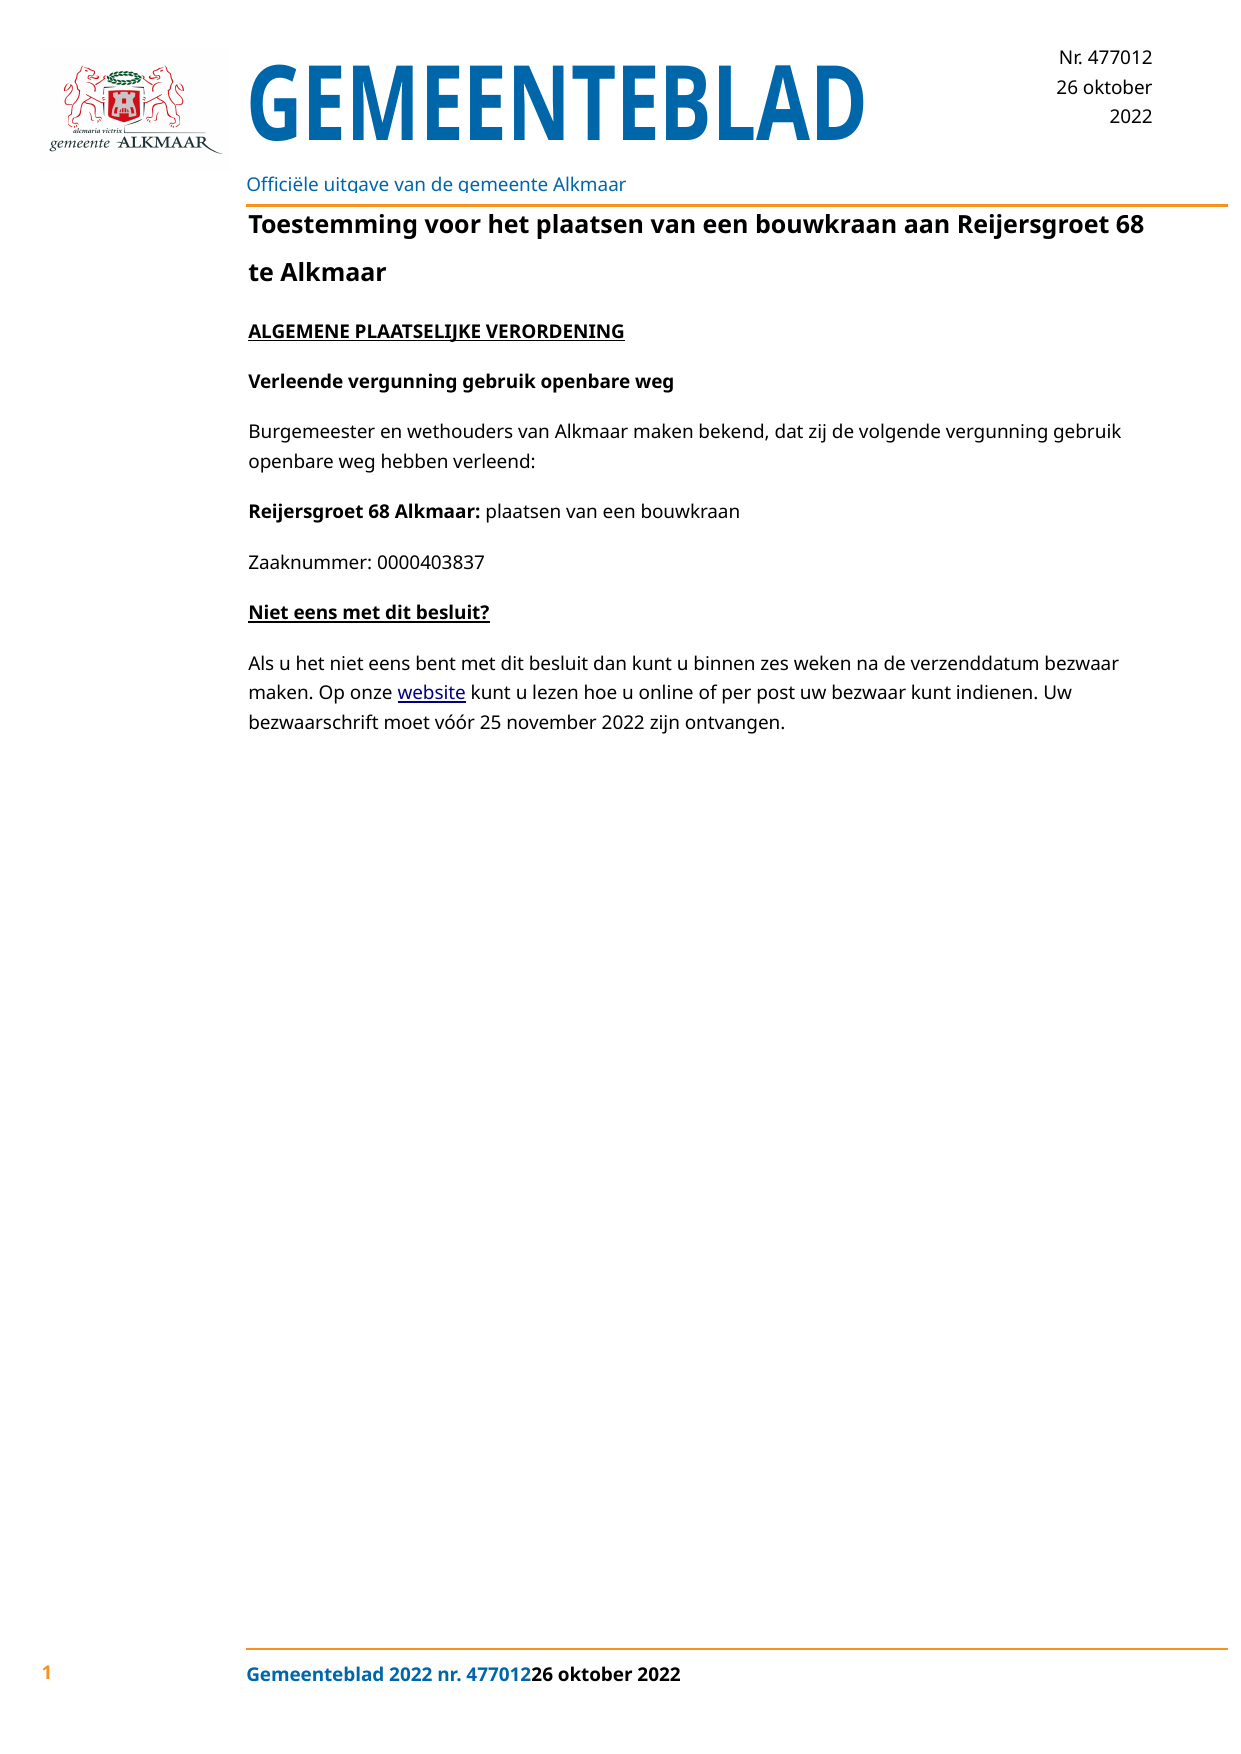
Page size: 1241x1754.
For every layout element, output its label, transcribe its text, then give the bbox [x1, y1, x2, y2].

picture [41, 47, 231, 172]
text Reijersgroet 68 Alkmaar: plaatsen van een bouwkraan [248, 499, 1152, 524]
text Toestemming voor het plaatsen van een bouwkraan aan Reijersgroet 68 te Alkmaar [248, 207, 1152, 288]
text Verleende vergunning gebruik openbare weg [248, 368, 1152, 394]
text Als u het niet eens bent met dit besluit dan kunt u binnen zes weken na de verzenddatum bezwaar maken. Op onze website kunt u lezen hoe u online of per post uw bezwaar kunt indienen. Uw bezwaarschrift moet vóór 25 november 2022 zijn ontvangen. [248, 650, 1152, 735]
text Burgemeester en wethouders van Alkmaar maken bekend, dat zij de volgende vergunning gebruik openbare weg hebben verleend: [248, 419, 1152, 474]
text ALGEMENE PLAATSELIJKE VERORDENING [248, 318, 1152, 344]
text Zaaknummer: 0000403837 [248, 549, 1152, 575]
text Niet eens met dit besluit? [248, 599, 1152, 625]
